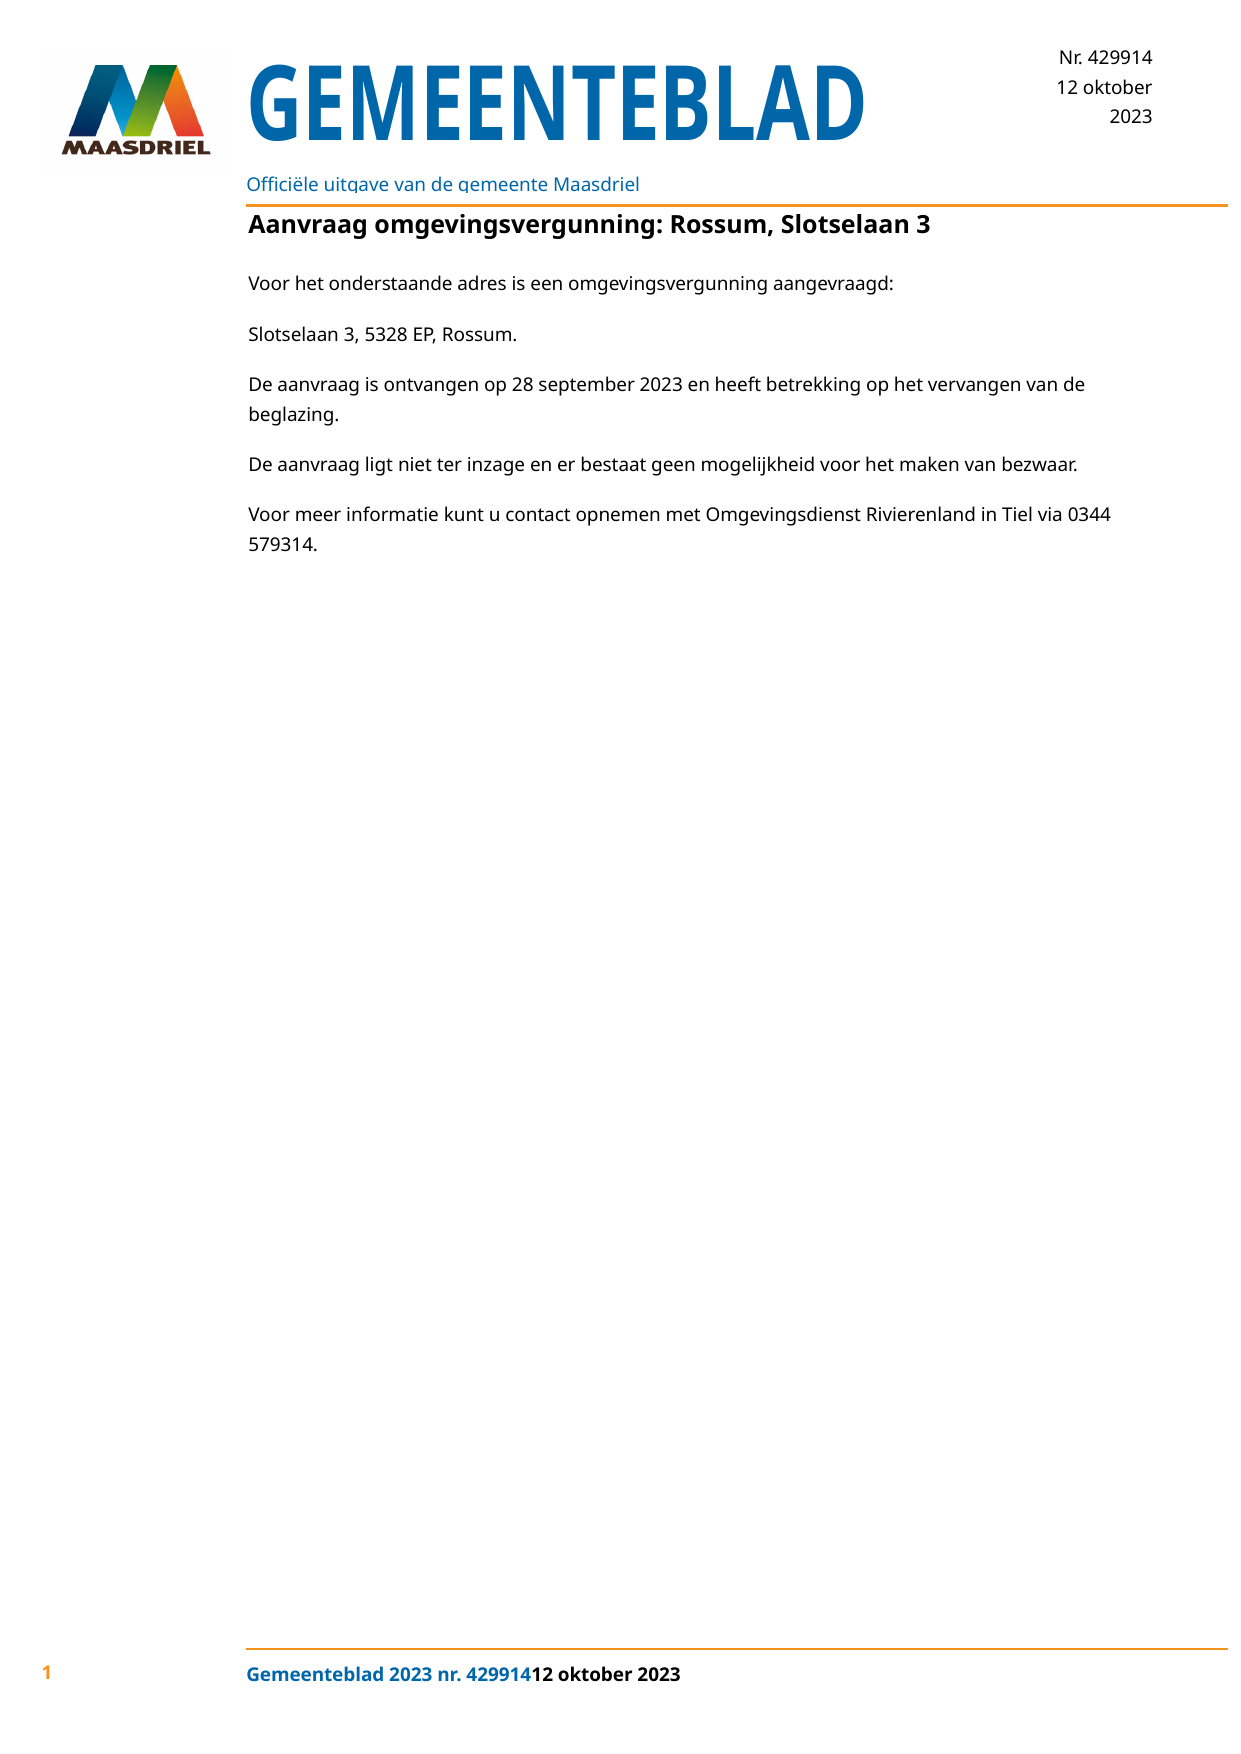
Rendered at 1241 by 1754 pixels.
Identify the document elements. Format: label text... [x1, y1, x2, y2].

text De aanvraag is ontvangen op 28 september 2023 en heeft betrekking op het vervangen van de beglazing. [248, 371, 1152, 426]
text Aanvraag omgevingsvergunning: Rossum, Slotselaan 3 [248, 207, 1152, 241]
picture [41, 47, 231, 172]
text Voor meer informatie kunt u contact opnemen met Omgevingsdienst Rivierenland in Tiel via 0344 579314. [248, 502, 1152, 557]
text Voor het onderstaande adres is een omgevingsvergunning aangevraagd: [248, 270, 1152, 296]
text De aanvraag ligt niet ter inzage en er bestaat geen mogelijkheid voor het maken van bezwaar. [248, 451, 1152, 477]
text Slotselaan 3, 5328 EP, Rossum. [248, 321, 1152, 346]
